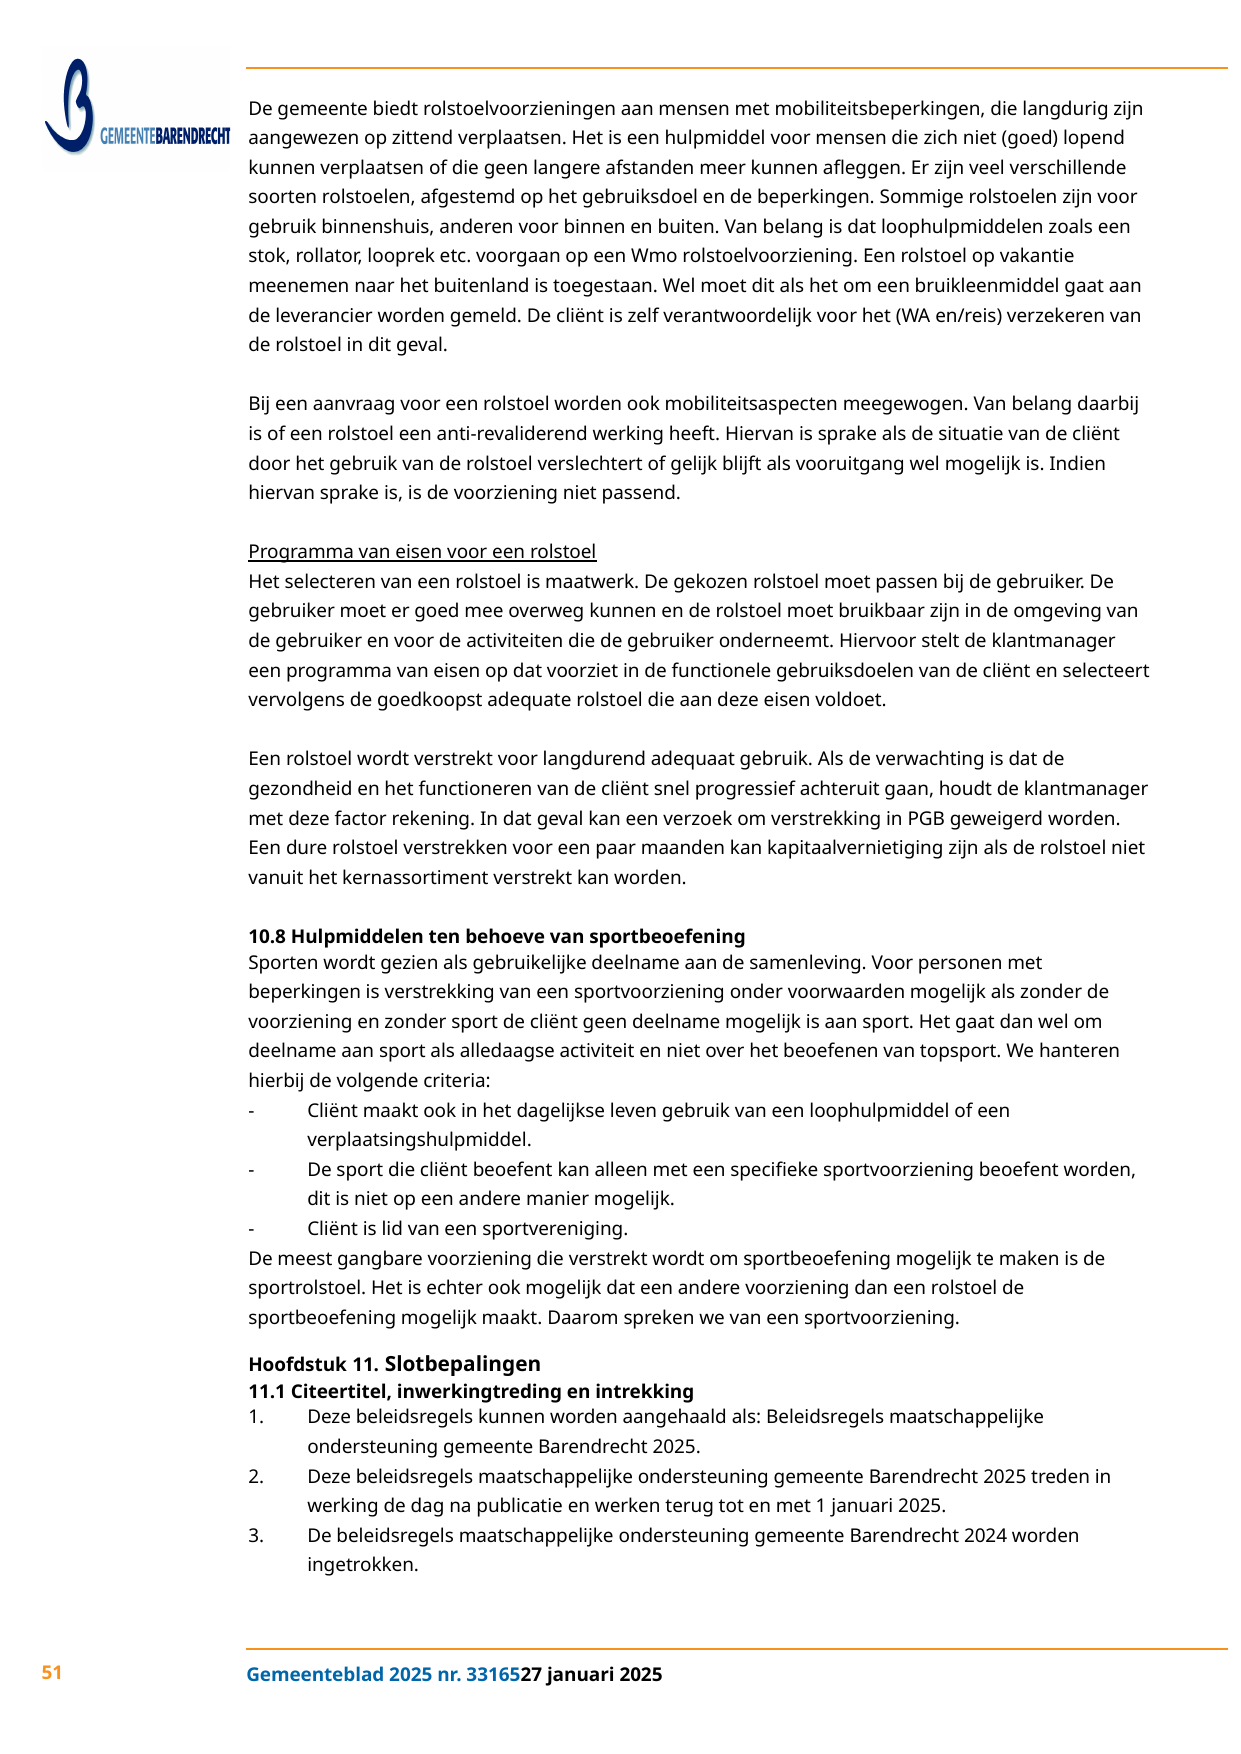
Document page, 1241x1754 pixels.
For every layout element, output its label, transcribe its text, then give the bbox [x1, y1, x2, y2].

text Het selecteren van een rolstoel is maatwerk. De gekozen rolstoel moet passen bij de gebruiker. De gebruiker moet er goed mee overweg kunnen en de rolstoel moet bruikbaar zijn in de omgeving van de gebruiker en voor de activiteiten die de gebruiker onderneemt. Hiervoor stelt de klantmanager een programma van eisen op dat voorziet in de functionele gebruiksdoelen van de cliënt en selecteert vervolgens de goedkoopst adequate rolstoel die aan deze eisen voldoet. [248, 568, 1152, 712]
list De sport die cliënt beoefent kan alleen met een specifieke sportvoorziening beoefent worden, dit is niet op een andere manier mogelijk. [248, 1156, 1152, 1211]
list Cliënt maakt ook in het dagelijkse leven gebruik van een loophulpmiddel of een verplaatsingshulpmiddel. [248, 1097, 1152, 1152]
text Hoofdstuk 11. Slotbepalingen [248, 1349, 1152, 1378]
text Programma van eisen voor een rolstoel [248, 538, 1152, 564]
text Sporten wordt gezien als gebruikelijke deelname aan de samenleving. Voor personen met beperkingen is verstrekking van een sportvoorziening onder voorwaarden mogelijk als zonder de voorziening en zonder sport de cliënt geen deelname mogelijk is aan sport. Het gaat dan wel om deelname aan sport als alledaagse activiteit en niet over het beoefenen van topsport. We hanteren hierbij de volgende criteria: [248, 949, 1152, 1093]
text 10.8 Hulpmiddelen ten behoeve van sportbeoefening [248, 923, 1152, 949]
text 11.1 Citeertitel, inwerkingtreding en intrekking [248, 1378, 1152, 1404]
text De meest gangbare voorziening die verstrekt wordt om sportbeoefening mogelijk te maken is de sportrolstoel. Het is echter ook mogelijk dat een andere voorziening dan een rolstoel de sportbeoefening mogelijk maakt. Daarom spreken we van een sportvoorziening. [248, 1245, 1152, 1329]
text Bij een aanvraag voor een rolstoel worden ook mobiliteitsaspecten meegewogen. Van belang daarbij is of een rolstoel een anti-revaliderend werking heeft. Hiervan is sprake als de situatie van de cliënt door het gebruik van de rolstoel verslechtert of gelijk blijft als vooruitgang wel mogelijk is. Indien hiervan sprake is, is de voorziening niet passend. [248, 391, 1152, 505]
list Cliënt is lid van een sportvereniging. [248, 1215, 1152, 1241]
list Deze beleidsregels maatschappelijke ondersteuning gemeente Barendrecht 2025 treden in werking de dag na publicatie en werken terug tot en met 1 januari 2025. [248, 1463, 1152, 1518]
text Een rolstoel wordt verstrekt voor langdurend adequaat gebruik. Als de verwachting is dat de gezondheid en het functioneren van de cliënt snel progressief achteruit gaan, houdt de klantmanager met deze factor rekening. In dat geval kan een verzoek om verstrekking in PGB geweigerd worden. Een dure rolstoel verstrekken voor een paar maanden kan kapitaalvernietiging zijn als de rolstoel niet vanuit het kernassortiment verstrekt kan worden. [248, 746, 1152, 890]
text De gemeente biedt rolstoelvoorzieningen aan mensen met mobiliteitsbeperkingen, die langdurig zijn aangewezen op zittend verplaatsen. Het is een hulpmiddel voor mensen die zich niet (goed) lopend kunnen verplaatsen of die geen langere afstanden meer kunnen afleggen. Er zijn veel verschillende soorten rolstoelen, afgestemd op het gebruiksdoel en de beperkingen. Sommige rolstoelen zijn voor gebruik binnenshuis, anderen voor binnen en buiten. Van belang is dat loophulpmiddelen zoals een stok, rollator, looprek etc. voorgaan op een Wmo rolstoelvoorziening. Een rolstoel op vakantie meenemen naar het buitenland is toegestaan. Wel moet dit als het om een bruikleenmiddel gaat aan de leverancier worden gemeld. De cliënt is zelf verantwoordelijk voor het (WA en/reis) verzekeren van de rolstoel in dit geval. [248, 95, 1152, 357]
list De beleidsregels maatschappelijke ondersteuning gemeente Barendrecht 2024 worden ingetrokken. [248, 1522, 1152, 1577]
list Deze beleidsregels kunnen worden aangehaald als: Beleidsregels maatschappelijke ondersteuning gemeente Barendrecht 2025. [248, 1404, 1152, 1459]
picture [41, 47, 231, 172]
